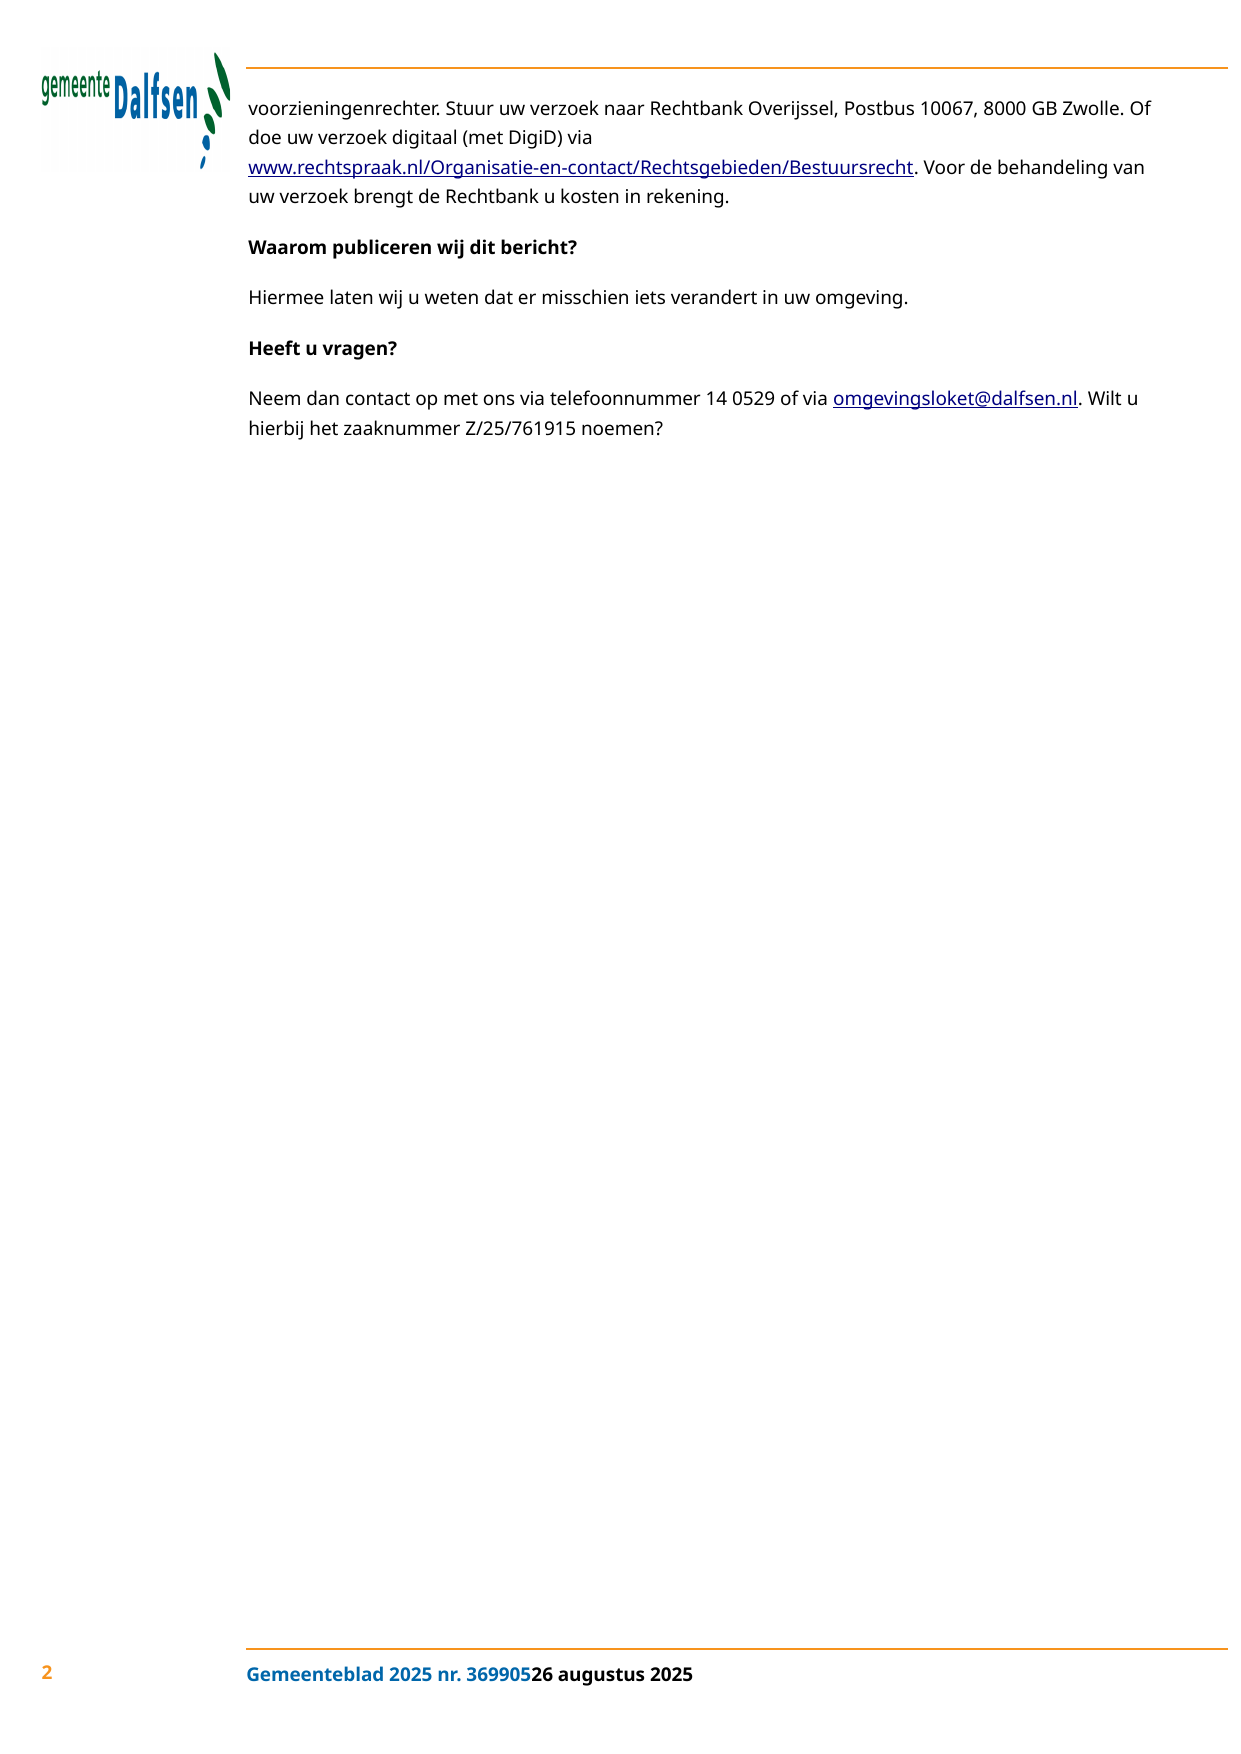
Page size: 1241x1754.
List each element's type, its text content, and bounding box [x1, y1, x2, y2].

text Neem dan contact op met ons via telefoonnummer 14 0529 of via omgevingsloket@dalfsen.nl. Wilt u hierbij het zaaknummer Z/25/761915 noemen? [248, 385, 1152, 441]
picture [41, 47, 231, 172]
text Hiermee laten wij u weten dat er misschien iets verandert in uw omgeving. [248, 284, 1152, 310]
text Heeft u vragen? [248, 335, 1152, 361]
text voorzieningenrechter. Stuur uw verzoek naar Rechtbank Overijssel, Postbus 10067, 8000 GB Zwolle. Of doe uw verzoek digitaal (met DigiD) via www.rechtspraak.nl/Organisatie-en-contact/Rechtsgebieden/Bestuursrecht. Voor de behandeling van uw verzoek brengt de Rechtbank u kosten in rekening. [248, 95, 1152, 209]
text Waarom publiceren wij dit bericht? [248, 234, 1152, 260]
